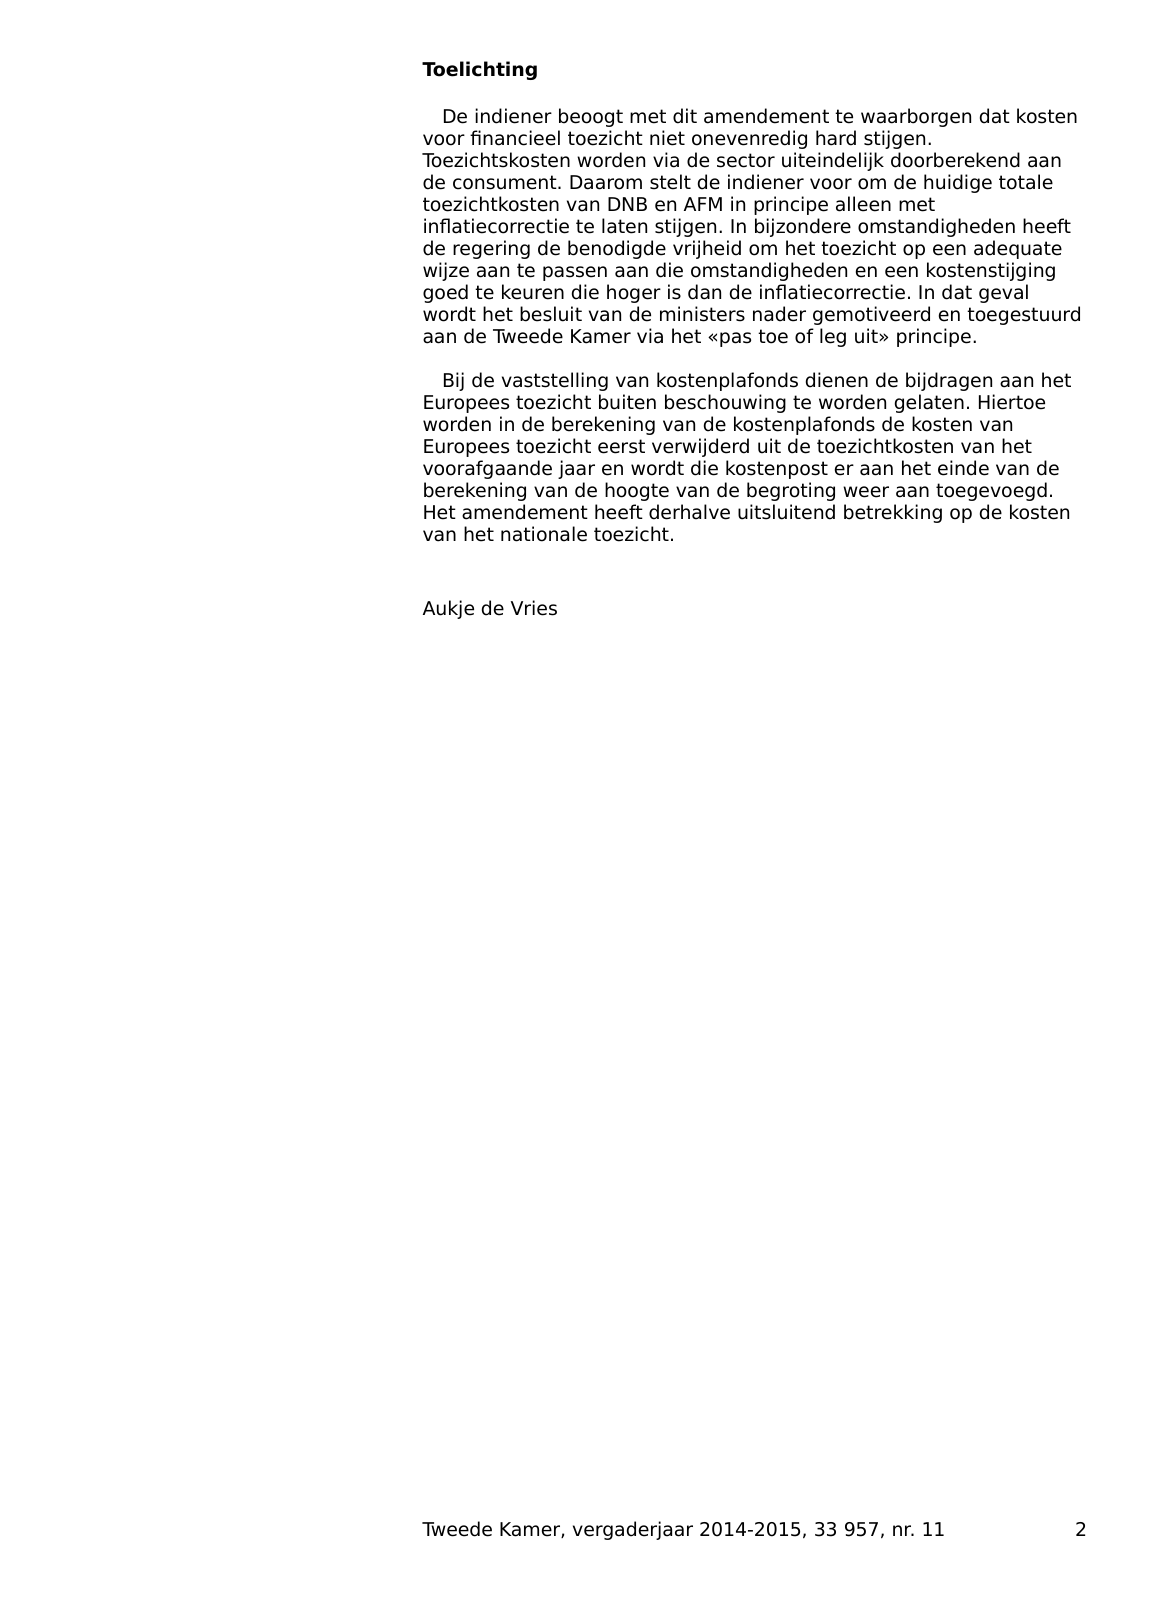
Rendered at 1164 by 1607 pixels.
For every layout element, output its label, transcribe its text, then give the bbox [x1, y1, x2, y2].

text De indiener beoogt met dit amendement te waarborgen dat kosten voor financieel toezicht niet onevenredig hard stijgen. Toezichtskosten worden via de sector uiteindelijk doorberekend aan de consument. Daarom stelt de indiener voor om de huidige totale toezichtkosten van DNB en AFM in principe alleen met inflatiecorrectie te laten stijgen. In bijzondere omstandigheden heeft de regering de benodigde vrijheid om het toezicht op een adequate wijze aan te passen aan die omstandigheden en een kostenstijging goed te keuren die hoger is dan de inflatiecorrectie. In dat geval wordt het besluit van de ministers nader gemotiveerd en toegestuurd aan de Tweede Kamer via het «pas toe of leg uit» principe. [422, 106, 1087, 348]
text Bij de vaststelling van kostenplafonds dienen de bijdragen aan het Europees toezicht buiten beschouwing te worden gelaten. Hiertoe worden in de berekening van de kostenplafonds de kosten van Europees toezicht eerst verwijderd uit de toezichtkosten van het voorafgaande jaar en wordt die kostenpost er aan het einde van de berekening van de hoogte van de begroting weer aan toegevoegd. Het amendement heeft derhalve uitsluitend betrekking op de kosten van het nationale toezicht. [422, 370, 1087, 546]
subtitle Toelichting [422, 59, 1087, 81]
text Aukje de Vries [422, 576, 1087, 620]
